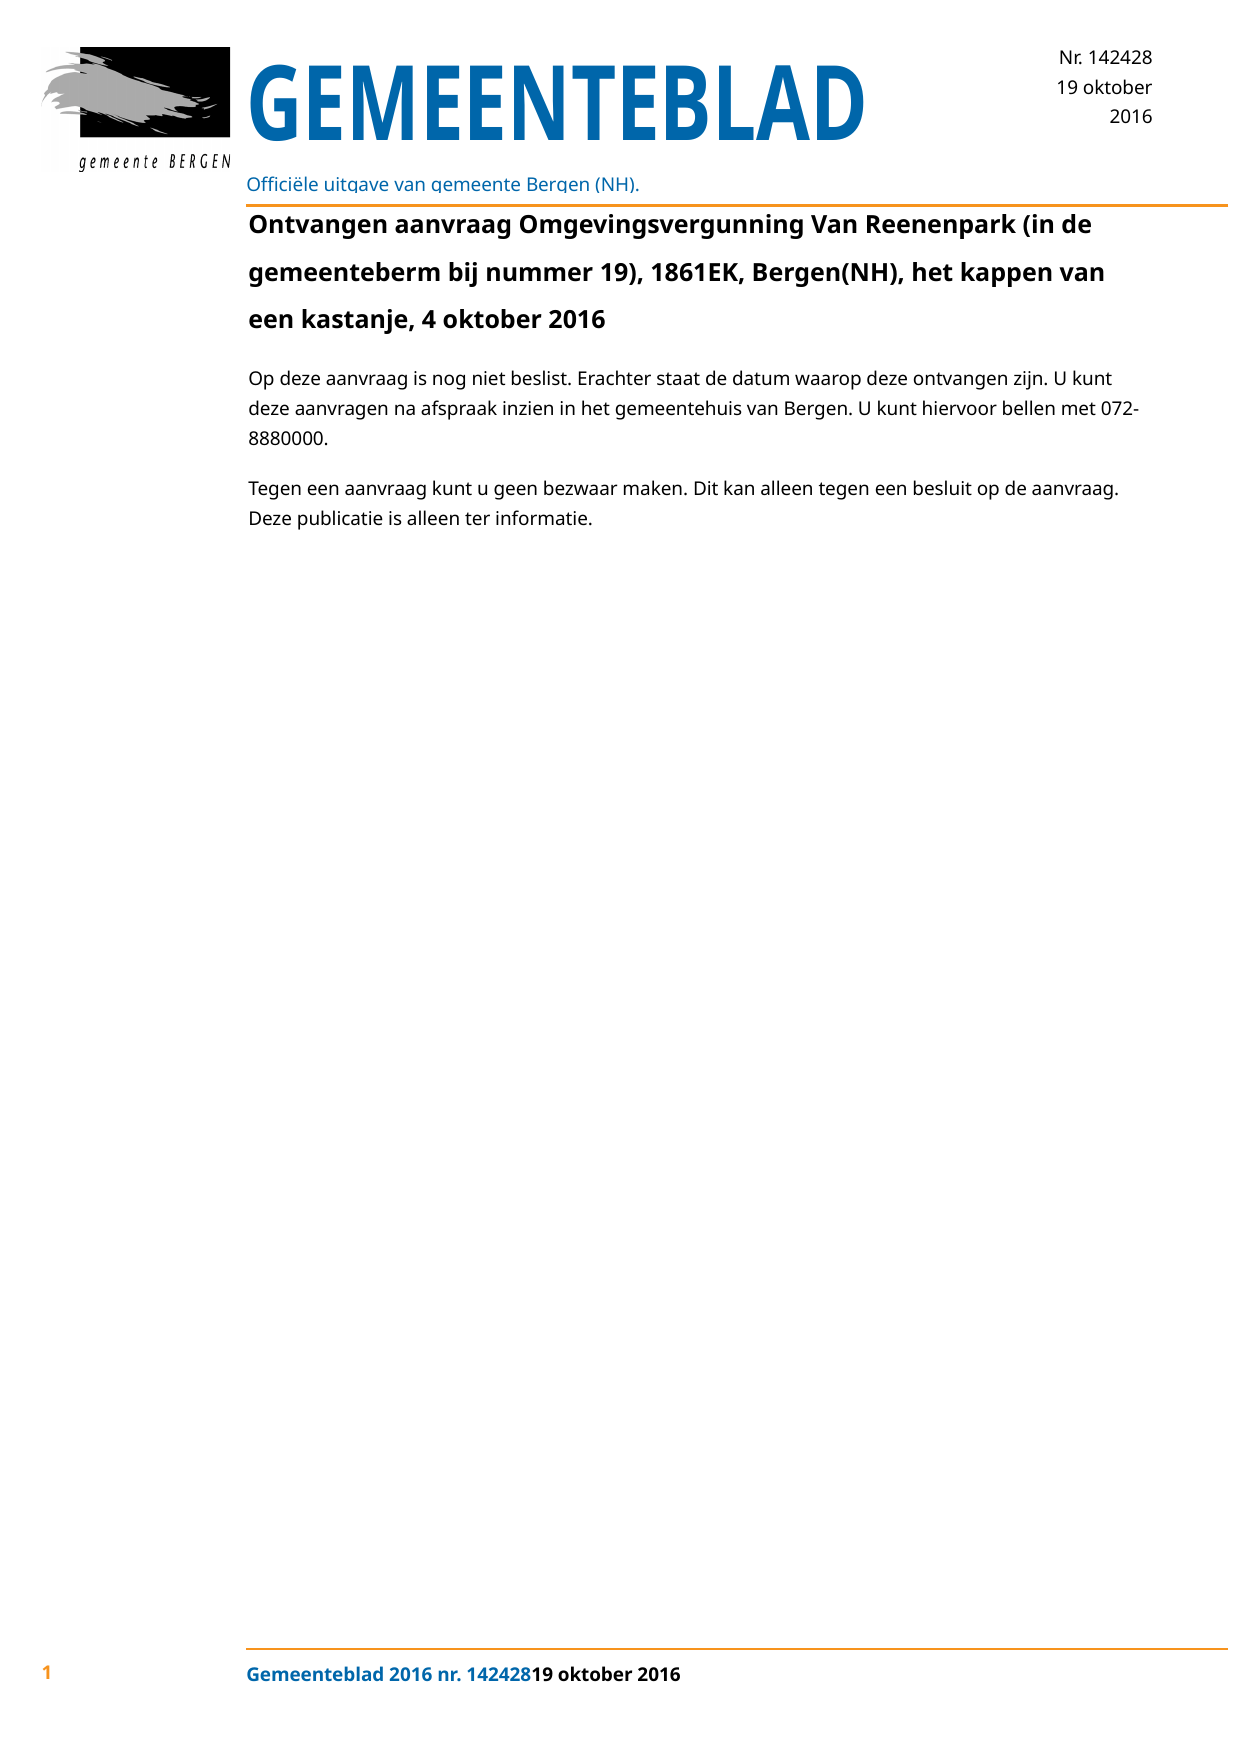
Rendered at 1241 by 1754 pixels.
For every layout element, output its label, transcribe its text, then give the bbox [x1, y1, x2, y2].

text Op deze aanvraag is nog niet beslist. Erachter staat de datum waarop deze ontvangen zijn. U kunt deze aanvragen na afspraak inzien in het gemeentehuis van Bergen. U kunt hiervoor bellen met 072-8880000. [248, 366, 1152, 450]
text Ontvangen aanvraag Omgevingsvergunning Van Reenenpark (in de gemeenteberm bij nummer 19), 1861EK, Bergen(NH), het kappen van een kastanje, 4 oktober 2016 [248, 207, 1152, 336]
picture [41, 47, 231, 172]
text Tegen een aanvraag kunt u geen bezwaar maken. Dit kan alleen tegen een besluit op de aanvraag. Deze publicatie is alleen ter informatie. [248, 475, 1152, 530]
